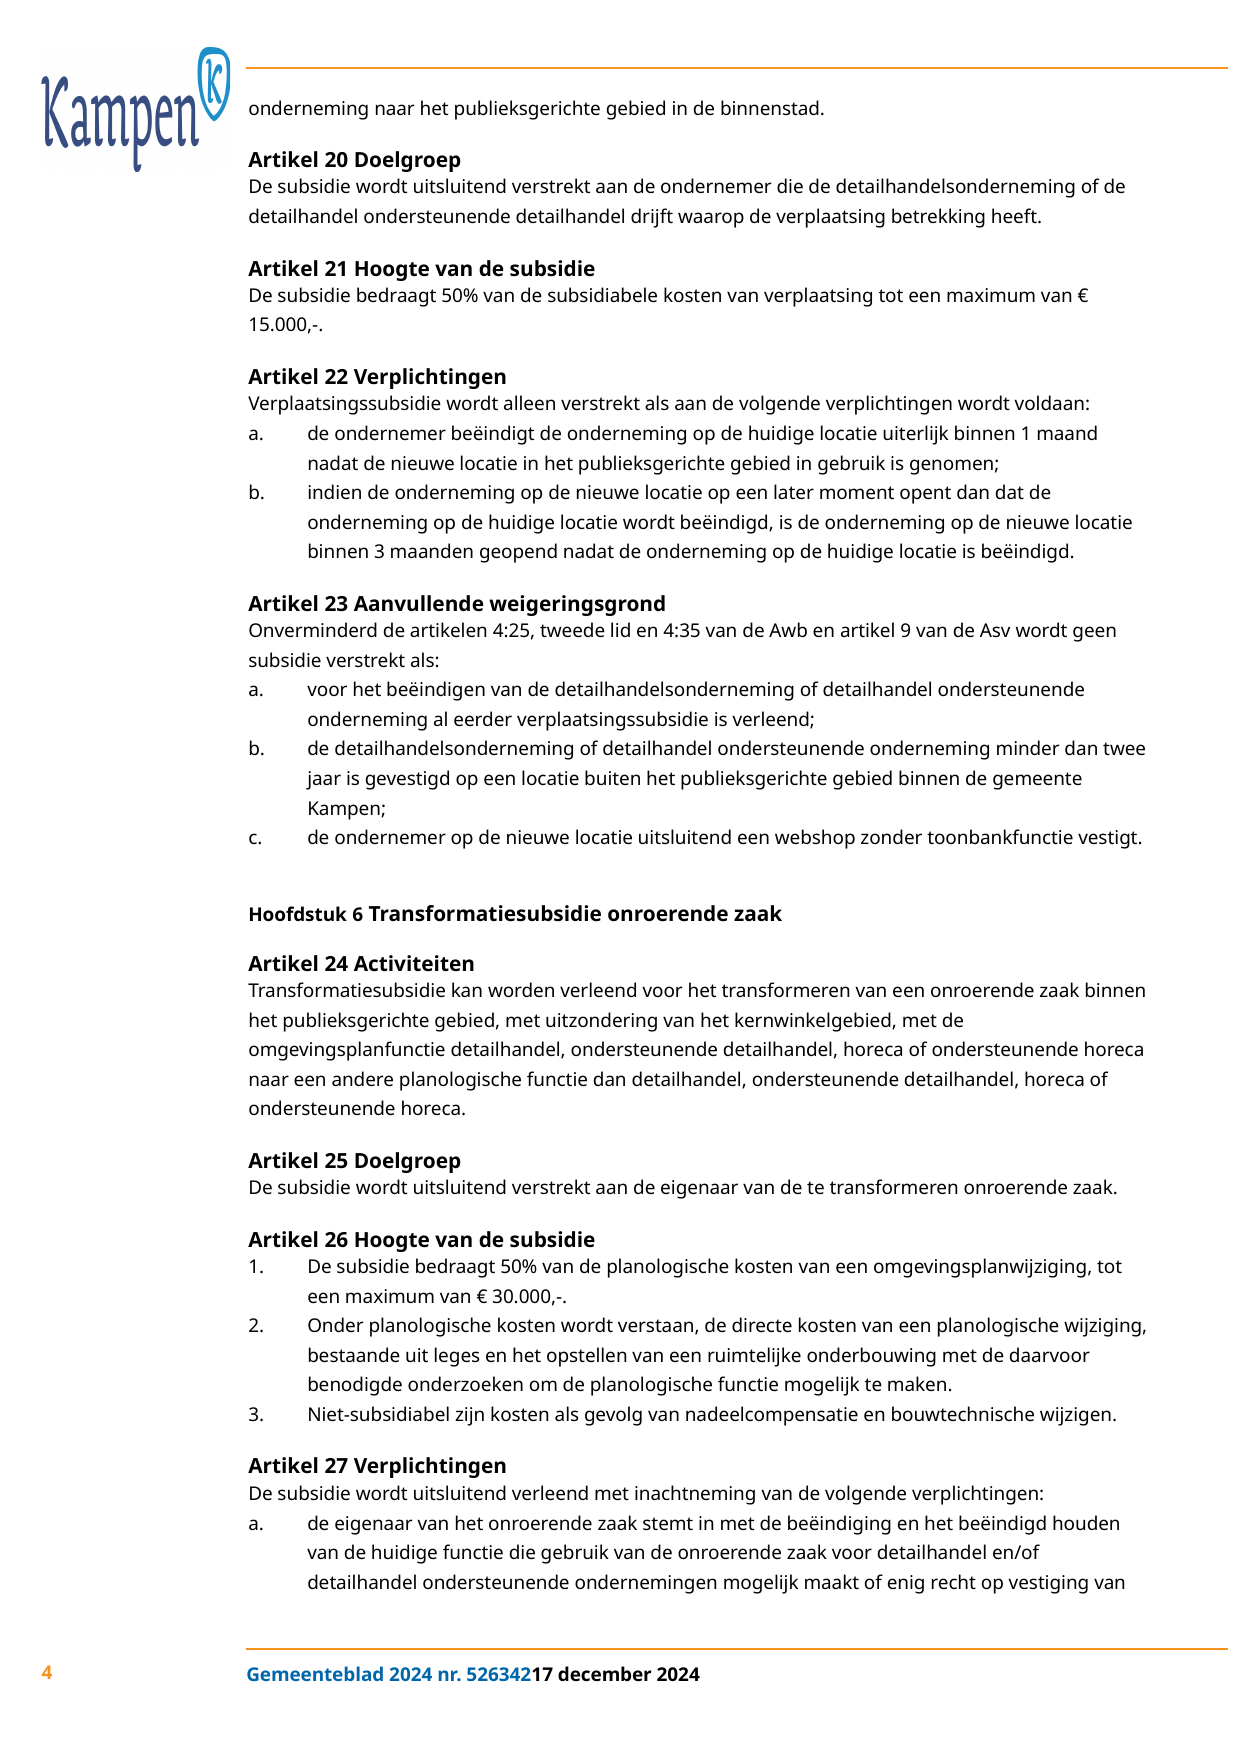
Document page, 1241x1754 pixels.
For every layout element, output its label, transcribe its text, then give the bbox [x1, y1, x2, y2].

text De subsidie wordt uitsluitend verstrekt aan de eigenaar van de te transformeren onroerende zaak. [248, 1174, 1152, 1200]
text Artikel 27 Verplichtingen [248, 1452, 1152, 1480]
list de ondernemer beëindigt de onderneming op de huidige locatie uiterlijk binnen 1 maand nadat de nieuwe locatie in het publieksgerichte gebied in gebruik is genomen; [248, 420, 1152, 475]
text Artikel 25 Doelgroep [248, 1146, 1152, 1174]
list indien de onderneming op de nieuwe locatie op een later moment opent dan dat de onderneming op de huidige locatie wordt beëindigd, is de onderneming op de nieuwe locatie binnen 3 maanden geopend nadat de onderneming op de huidige locatie is beëindigd. [248, 479, 1152, 564]
list Onder planologische kosten wordt verstaan, de directe kosten van een planologische wijziging, bestaande uit leges en het opstellen van een ruimtelijke onderbouwing met de daarvoor benodigde onderzoeken om de planologische functie mogelijk te maken. [248, 1312, 1152, 1397]
text Artikel 24 Activiteiten [248, 949, 1152, 977]
text Onverminderd de artikelen 4:25, tweede lid en 4:35 van de Awb en artikel 9 van de Asv wordt geen subsidie verstrekt als: [248, 617, 1152, 673]
list de ondernemer op de nieuwe locatie uitsluitend een webshop zonder toonbankfunctie vestigt. [248, 824, 1152, 850]
list De subsidie bedraagt 50% van de planologische kosten van een omgevingsplanwijziging, tot een maximum van € 30.000,-. [248, 1253, 1152, 1309]
list de eigenaar van het onroerende zaak stemt in met de beëindiging en het beëindigd houden van de huidige functie die gebruik van de onroerende zaak voor detailhandel en/of detailhandel ondersteunende ondernemingen mogelijk maakt of enig recht op vestiging van [248, 1510, 1152, 1594]
text De subsidie wordt uitsluitend verstrekt aan de ondernemer die de detailhandelsonderneming of de detailhandel ondersteunende detailhandel drijft waarop de verplaatsing betrekking heeft. [248, 174, 1152, 229]
text Artikel 23 Aanvullende weigeringsgrond [248, 589, 1152, 617]
text Hoofdstuk 6 Transformatiesubsidie onroerende zaak [248, 899, 1152, 928]
list Niet-subsidiabel zijn kosten als gevolg van nadeelcompensatie en bouwtechnische wijzigen. [248, 1401, 1152, 1427]
list de detailhandelsonderneming of detailhandel ondersteunende onderneming minder dan twee jaar is gevestigd op een locatie buiten het publieksgerichte gebied binnen de gemeente Kampen; [248, 736, 1152, 821]
text De subsidie bedraagt 50% van de subsidiabele kosten van verplaatsing tot een maximum van € 15.000,-. [248, 282, 1152, 337]
text Artikel 22 Verplichtingen [248, 362, 1152, 391]
text Verplaatsingssubsidie wordt alleen verstrekt als aan de volgende verplichtingen wordt voldaan: [248, 391, 1152, 416]
text Transformatiesubsidie kan worden verleend voor het transformeren van een onroerende zaak binnen het publieksgerichte gebied, met uitzondering van het kernwinkelgebied, met de omgevingsplanfunctie detailhandel, ondersteunende detailhandel, horeca of ondersteunende horeca naar een andere planologische functie dan detailhandel, ondersteunende detailhandel, horeca of ondersteunende horeca. [248, 977, 1152, 1121]
picture [41, 47, 231, 172]
text Artikel 26 Hoogte van de subsidie [248, 1225, 1152, 1253]
list voor het beëindigen van de detailhandelsonderneming of detailhandel ondersteunende onderneming al eerder verplaatsingssubsidie is verleend; [248, 676, 1152, 732]
text Artikel 21 Hoogte van de subsidie [248, 254, 1152, 282]
text Artikel 20 Doelgroep [248, 145, 1152, 174]
text onderneming naar het publieksgerichte gebied in de binnenstad. [248, 95, 1152, 121]
text De subsidie wordt uitsluitend verleend met inachtneming van de volgende verplichtingen: [248, 1480, 1152, 1506]
